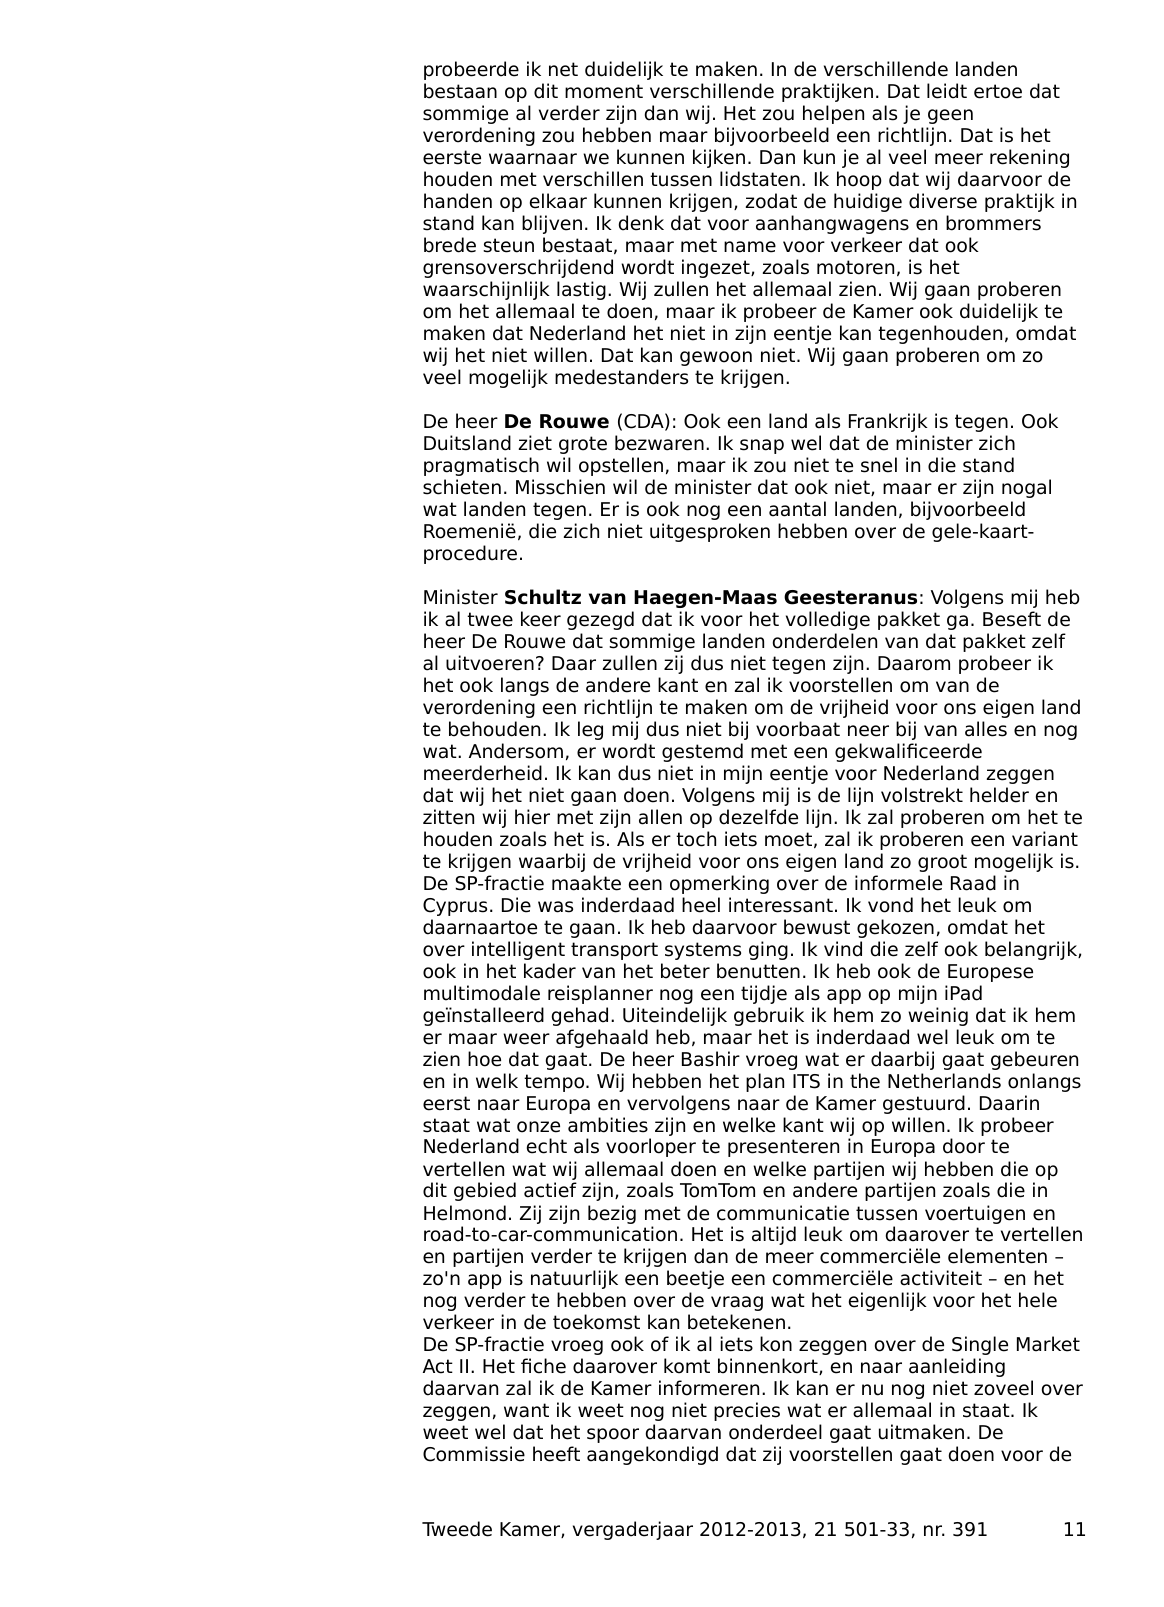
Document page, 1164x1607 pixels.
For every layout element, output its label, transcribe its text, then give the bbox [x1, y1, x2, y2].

text Minister Schultz van Haegen-Maas Geesteranus: Volgens mij heb ik al twee keer gezegd dat ik voor het volledige pakket ga. Beseft de heer De Rouwe dat sommige landen onderdelen van dat pakket zelf al uitvoeren? Daar zullen zij dus niet tegen zijn. Daarom probeer ik het ook langs de andere kant en zal ik voorstellen om van de verordening een richtlijn te maken om de vrijheid voor ons eigen land te behouden. Ik leg mij dus niet bij voorbaat neer bij van alles en nog wat. Andersom, er wordt gestemd met een gekwalificeerde meerderheid. Ik kan dus niet in mijn eentje voor Nederland zeggen dat wij het niet gaan doen. Volgens mij is de lijn volstrekt helder en zitten wij hier met zijn allen op dezelfde lijn. Ik zal proberen om het te houden zoals het is. Als er toch iets moet, zal ik proberen een variant te krijgen waarbij de vrijheid voor ons eigen land zo groot mogelijk is. [422, 587, 1087, 873]
text De heer De Rouwe (CDA): Ook een land als Frankrijk is tegen. Ook Duitsland ziet grote bezwaren. Ik snap wel dat de minister zich pragmatisch wil opstellen, maar ik zou niet te snel in die stand schieten. Misschien wil de minister dat ook niet, maar er zijn nogal wat landen tegen. Er is ook nog een aantal landen, bijvoorbeeld Roemenië, die zich niet uitgesproken hebben over de gele-kaart-procedure. [422, 411, 1087, 565]
text probeerde ik net duidelijk te maken. In de verschillende landen bestaan op dit moment verschillende praktijken. Dat leidt ertoe dat sommige al verder zijn dan wij. Het zou helpen als je geen verordening zou hebben maar bijvoorbeeld een richtlijn. Dat is het eerste waarnaar we kunnen kijken. Dan kun je al veel meer rekening houden met verschillen tussen lidstaten. Ik hoop dat wij daarvoor de handen op elkaar kunnen krijgen, zodat de huidige diverse praktijk in stand kan blijven. Ik denk dat voor aanhangwagens en brommers brede steun bestaat, maar met name voor verkeer dat ook grensoverschrijdend wordt ingezet, zoals motoren, is het waarschijnlijk lastig. Wij zullen het allemaal zien. Wij gaan proberen om het allemaal te doen, maar ik probeer de Kamer ook duidelijk te maken dat Nederland het niet in zijn eentje kan tegenhouden, omdat wij het niet willen. Dat kan gewoon niet. Wij gaan proberen om zo veel mogelijk medestanders te krijgen. [422, 59, 1087, 389]
text De SP-fractie vroeg ook of ik al iets kon zeggen over de Single Market Act II. Het fiche daarover komt binnenkort, en naar aanleiding daarvan zal ik de Kamer informeren. Ik kan er nu nog niet zoveel over zeggen, want ik weet nog niet precies wat er allemaal in staat. Ik weet wel dat het spoor daarvan onderdeel gaat uitmaken. De Commissie heeft aangekondigd dat zij voorstellen gaat doen voor de [422, 1334, 1087, 1466]
text De SP-fractie maakte een opmerking over de informele Raad in Cyprus. Die was inderdaad heel interessant. Ik vond het leuk om daarnaartoe te gaan. Ik heb daarvoor bewust gekozen, omdat het over intelligent transport systems ging. Ik vind die zelf ook belangrijk, ook in het kader van het beter benutten. Ik heb ook de Europese multimodale reisplanner nog een tijdje als app op mijn iPad geïnstalleerd gehad. Uiteindelijk gebruik ik hem zo weinig dat ik hem er maar weer afgehaald heb, maar het is inderdaad wel leuk om te zien hoe dat gaat. De heer Bashir vroeg wat er daarbij gaat gebeuren en in welk tempo. Wij hebben het plan ITS in the Netherlands onlangs eerst naar Europa en vervolgens naar de Kamer gestuurd. Daarin staat wat onze ambities zijn en welke kant wij op willen. Ik probeer Nederland echt als voorloper te presenteren in Europa door te vertellen wat wij allemaal doen en welke partijen wij hebben die op dit gebied actief zijn, zoals TomTom en andere partijen zoals die in Helmond. Zij zijn bezig met de communicatie tussen voertuigen en road-to-car-communication. Het is altijd leuk om daarover te vertellen en partijen verder te krijgen dan de meer commerciële elementen – zo'n app is natuurlijk een beetje een commerciële activiteit – en het nog verder te hebben over de vraag wat het eigenlijk voor het hele verkeer in de toekomst kan betekenen. [422, 873, 1087, 1334]
